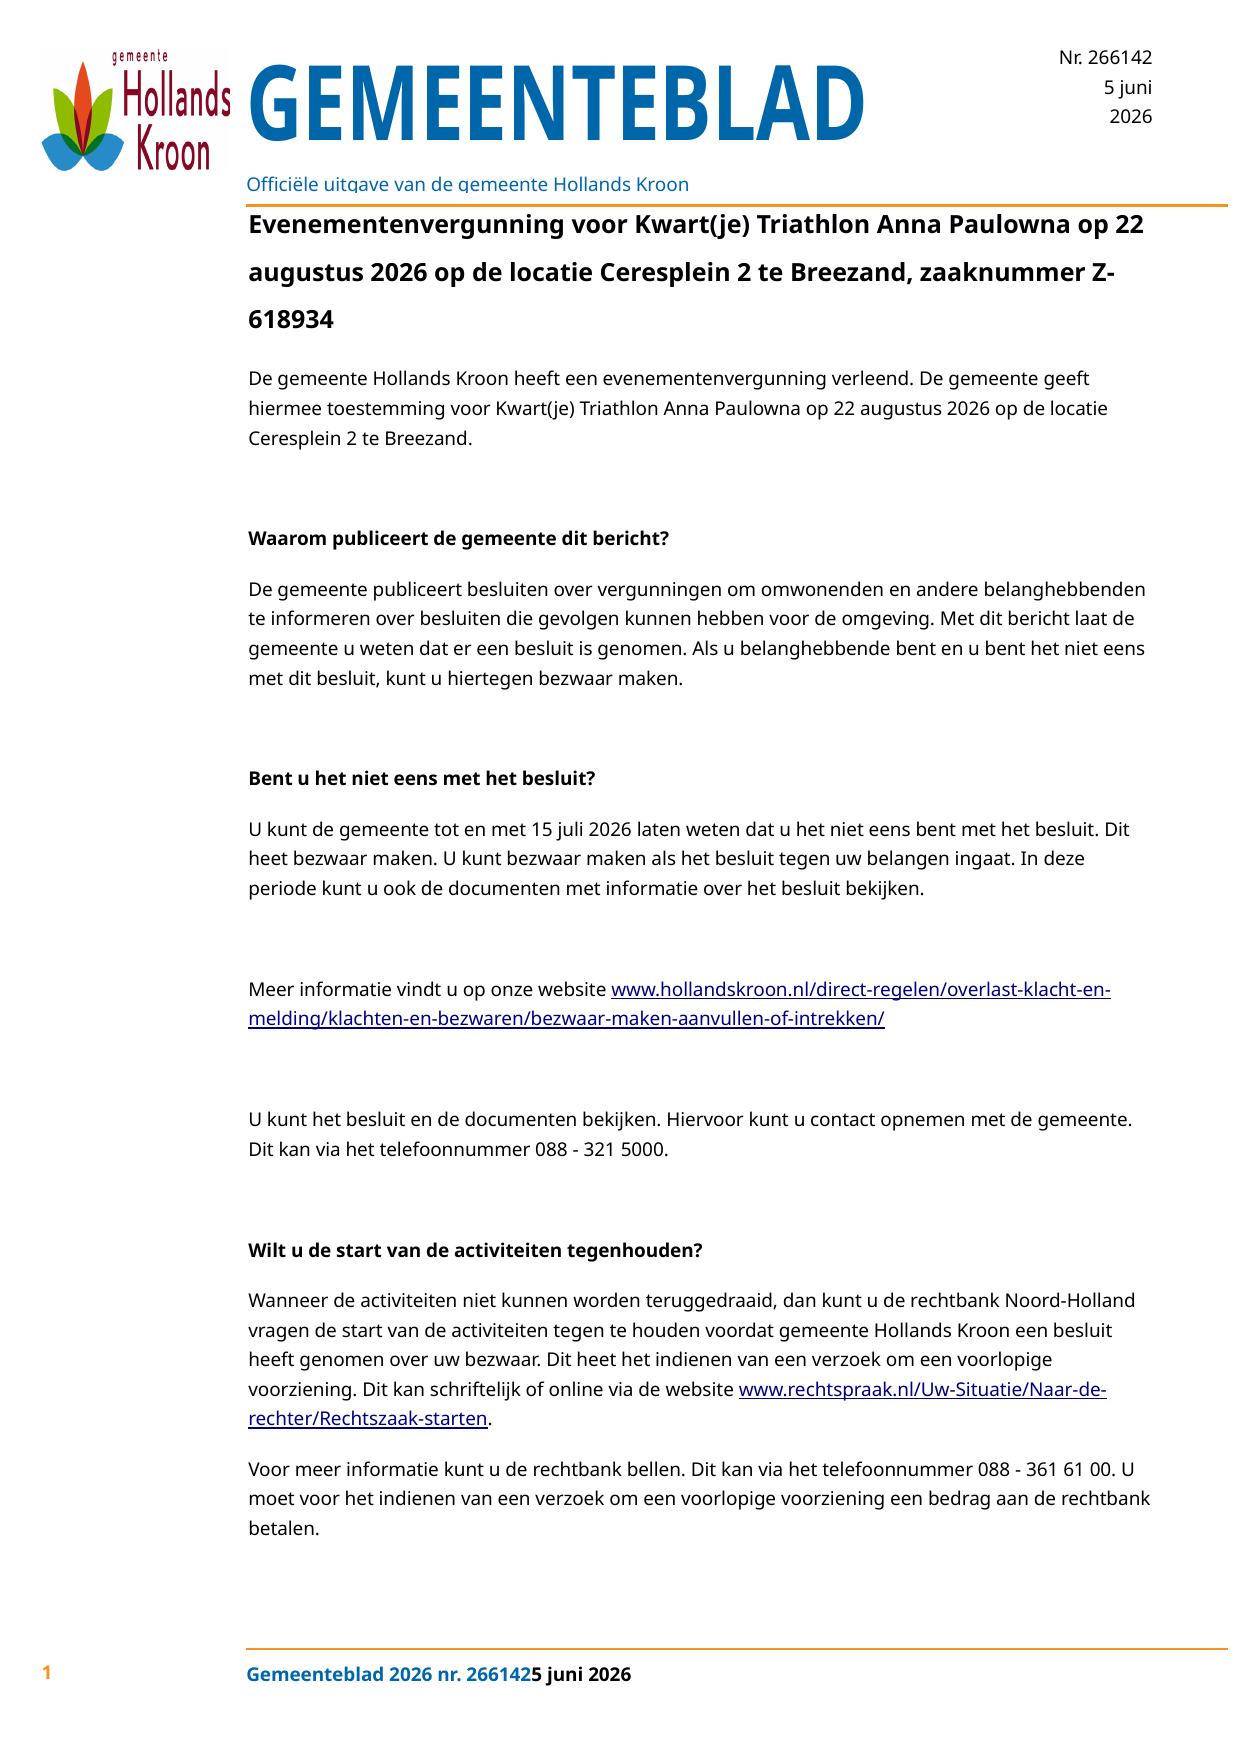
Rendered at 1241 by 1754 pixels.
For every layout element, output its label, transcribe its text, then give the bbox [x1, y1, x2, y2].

picture [41, 47, 231, 172]
text De gemeente publiceert besluiten over vergunningen om omwonenden en andere belanghebbenden te informeren over besluiten die gevolgen kunnen hebben voor de omgeving. Met dit bericht laat de gemeente u weten dat er een besluit is genomen. Als u belanghebbende bent en u bent het niet eens met dit besluit, kunt u hiertegen bezwaar maken. [248, 576, 1152, 690]
text Voor meer informatie kunt u de rechtbank bellen. Dit kan via het telefoonnummer 088 - 361 61 00. U moet voor het indienen van een verzoek om een voorlopige voorziening een bedrag aan de rechtbank betalen. [248, 1456, 1152, 1541]
text U kunt de gemeente tot en met 15 juli 2026 laten weten dat u het niet eens bent met het besluit. Dit heet bezwaar maken. U kunt bezwaar maken als het besluit tegen uw belangen ingaat. In deze periode kunt u ook de documenten met informatie over het besluit bekijken. [248, 816, 1152, 901]
text Wanneer de activiteiten niet kunnen worden teruggedraaid, dan kunt u de rechtbank Noord-Holland vragen de start van de activiteiten tegen te houden voordat gemeente Hollands Kroon een besluit heeft genomen over uw bezwaar. Dit heet het indienen van een verzoek om een voorlopige voorziening. Dit kan schriftelijk of online via de website www.rechtspraak.nl/Uw-Situatie/Naar-de-rechter/Rechtszaak-starten. [248, 1287, 1152, 1431]
text Bent u het niet eens met het besluit? [248, 766, 1152, 791]
text Meer informatie vindt u op onze website www.hollandskroon.nl/direct-regelen/overlast-klacht-en-melding/klachten-en-bezwaren/bezwaar-maken-aanvullen-of-intrekken/ [248, 976, 1152, 1031]
text U kunt het besluit en de documenten bekijken. Hiervoor kunt u contact opnemen met de gemeente. Dit kan via het telefoonnummer 088 - 321 5000. [248, 1106, 1152, 1162]
text Wilt u de start van de activiteiten tegenhouden? [248, 1237, 1152, 1262]
text Waarom publiceert de gemeente dit bericht? [248, 526, 1152, 551]
text De gemeente Hollands Kroon heeft een evenementenvergunning verleend. De gemeente geeft hiermee toestemming voor Kwart(je) Triathlon Anna Paulowna op 22 augustus 2026 op de locatie Ceresplein 2 te Breezand. [248, 366, 1152, 450]
text Evenementenvergunning voor Kwart(je) Triathlon Anna Paulowna op 22 augustus 2026 op de locatie Ceresplein 2 te Breezand, zaaknummer Z-618934 [248, 207, 1152, 336]
